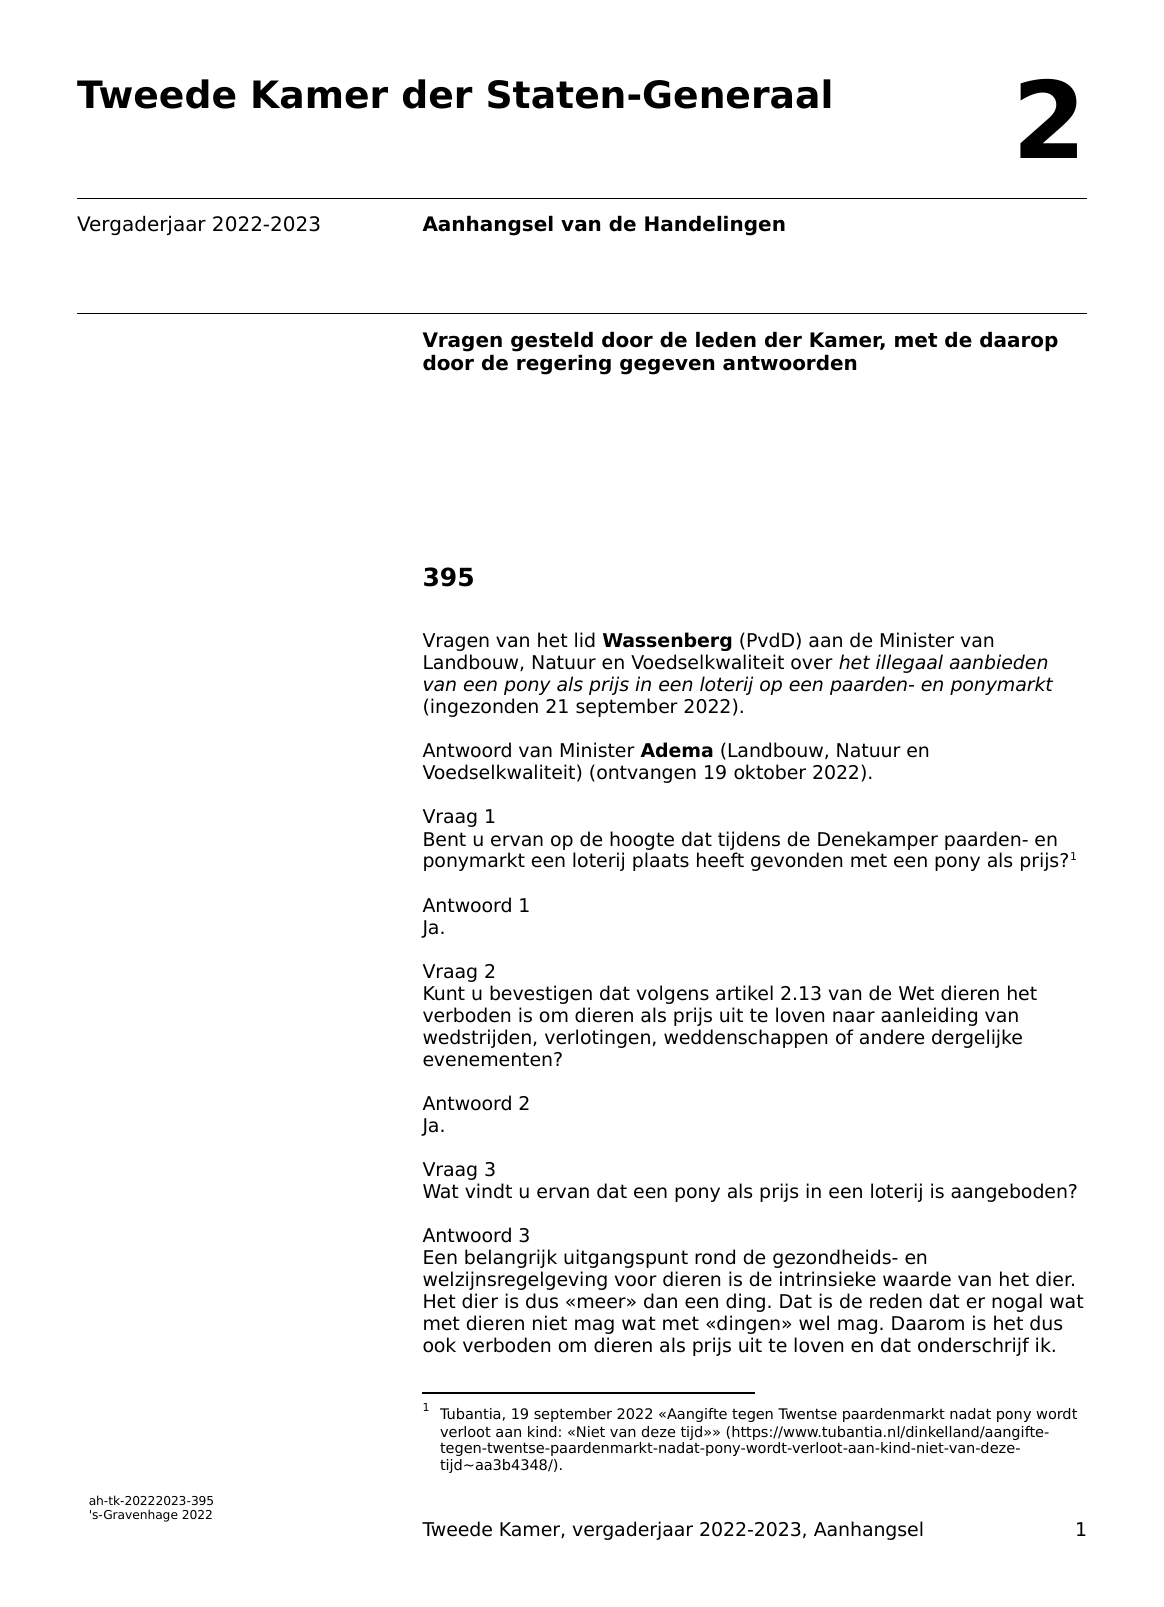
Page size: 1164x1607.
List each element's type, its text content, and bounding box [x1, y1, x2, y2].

text Vraag 2 [422, 961, 1087, 983]
table_cell Aanhangsel van de Handelingen [422, 199, 1087, 313]
text Kunt u bevestigen dat volgens artikel 2.13 van de Wet dieren het verboden is om dieren als prijs uit te loven naar aanleiding van wedstrijden, verlotingen, weddenschappen of andere dergelijke evenementen? [422, 983, 1087, 1071]
text Ja. [422, 917, 1087, 938]
table_header Tweede Kamer der Staten-Generaal [77, 59, 886, 198]
table_header 2 [886, 59, 1087, 198]
text 395 [422, 563, 1087, 592]
text 's-Gravenhage 2022 [88, 1508, 323, 1522]
text Een belangrijk uitgangspunt rond de gezondheids- en welzijnsregelgeving voor dieren is de intrinsieke waarde van het dier. Het dier is dus «meer» dan een ding. Dat is de reden dat er nogal wat met dieren niet mag wat met «dingen» wel mag. Daarom is het dus ook verboden om dieren als prijs uit te loven en dat onderschrijf ik. [422, 1247, 1087, 1357]
text Ja. [422, 1115, 1087, 1137]
text Antwoord van Minister Adema (Landbouw, Natuur en Voedselkwaliteit) (ontvangen 19 oktober 2022). [422, 740, 1087, 784]
text Vraag 3 [422, 1159, 1087, 1181]
text ah-tk-20222023-395 [88, 1494, 323, 1508]
text Vraag 1 [422, 806, 1087, 828]
table_cell [77, 314, 422, 375]
text Vragen van het lid Wassenberg (PvdD) aan de Minister van Landbouw, Natuur en Voedselkwaliteit over het illegaal aanbieden van een pony als prijs in een loterij op een paarden- en ponymarkt (ingezonden 21 september 2022). [422, 630, 1087, 718]
table_cell Vergaderjaar 2022-2023 [77, 199, 422, 313]
table_cell Vragen gesteld door de leden der Kamer, met de daarop door de regering gegeven antwoorden [422, 314, 1087, 375]
text Antwoord 2 [422, 1093, 1087, 1115]
text Tubantia, 19 september 2022 «Aangifte tegen Twentse paarden­markt nadat pony wordt verloot aan kind: «Niet van deze tijd»» (https://www.tubantia.nl/dinkelland/aangifte-tegen-twentse-paardenmarkt-nadat-pony-wordt-verloot-aan-kind-niet-van-deze-tijd~aa3b4348/). [422, 1402, 1087, 1474]
text Bent u ervan op de hoogte dat tijdens de Denekamper paarden- en ponymarkt een loterij plaats heeft gevonden met een pony als prijs? [422, 828, 1087, 872]
text Antwoord 1 [422, 894, 1087, 917]
text Antwoord 3 [422, 1225, 1087, 1247]
text Wat vindt u ervan dat een pony als prijs in een loterij is aangeboden? [422, 1181, 1087, 1203]
